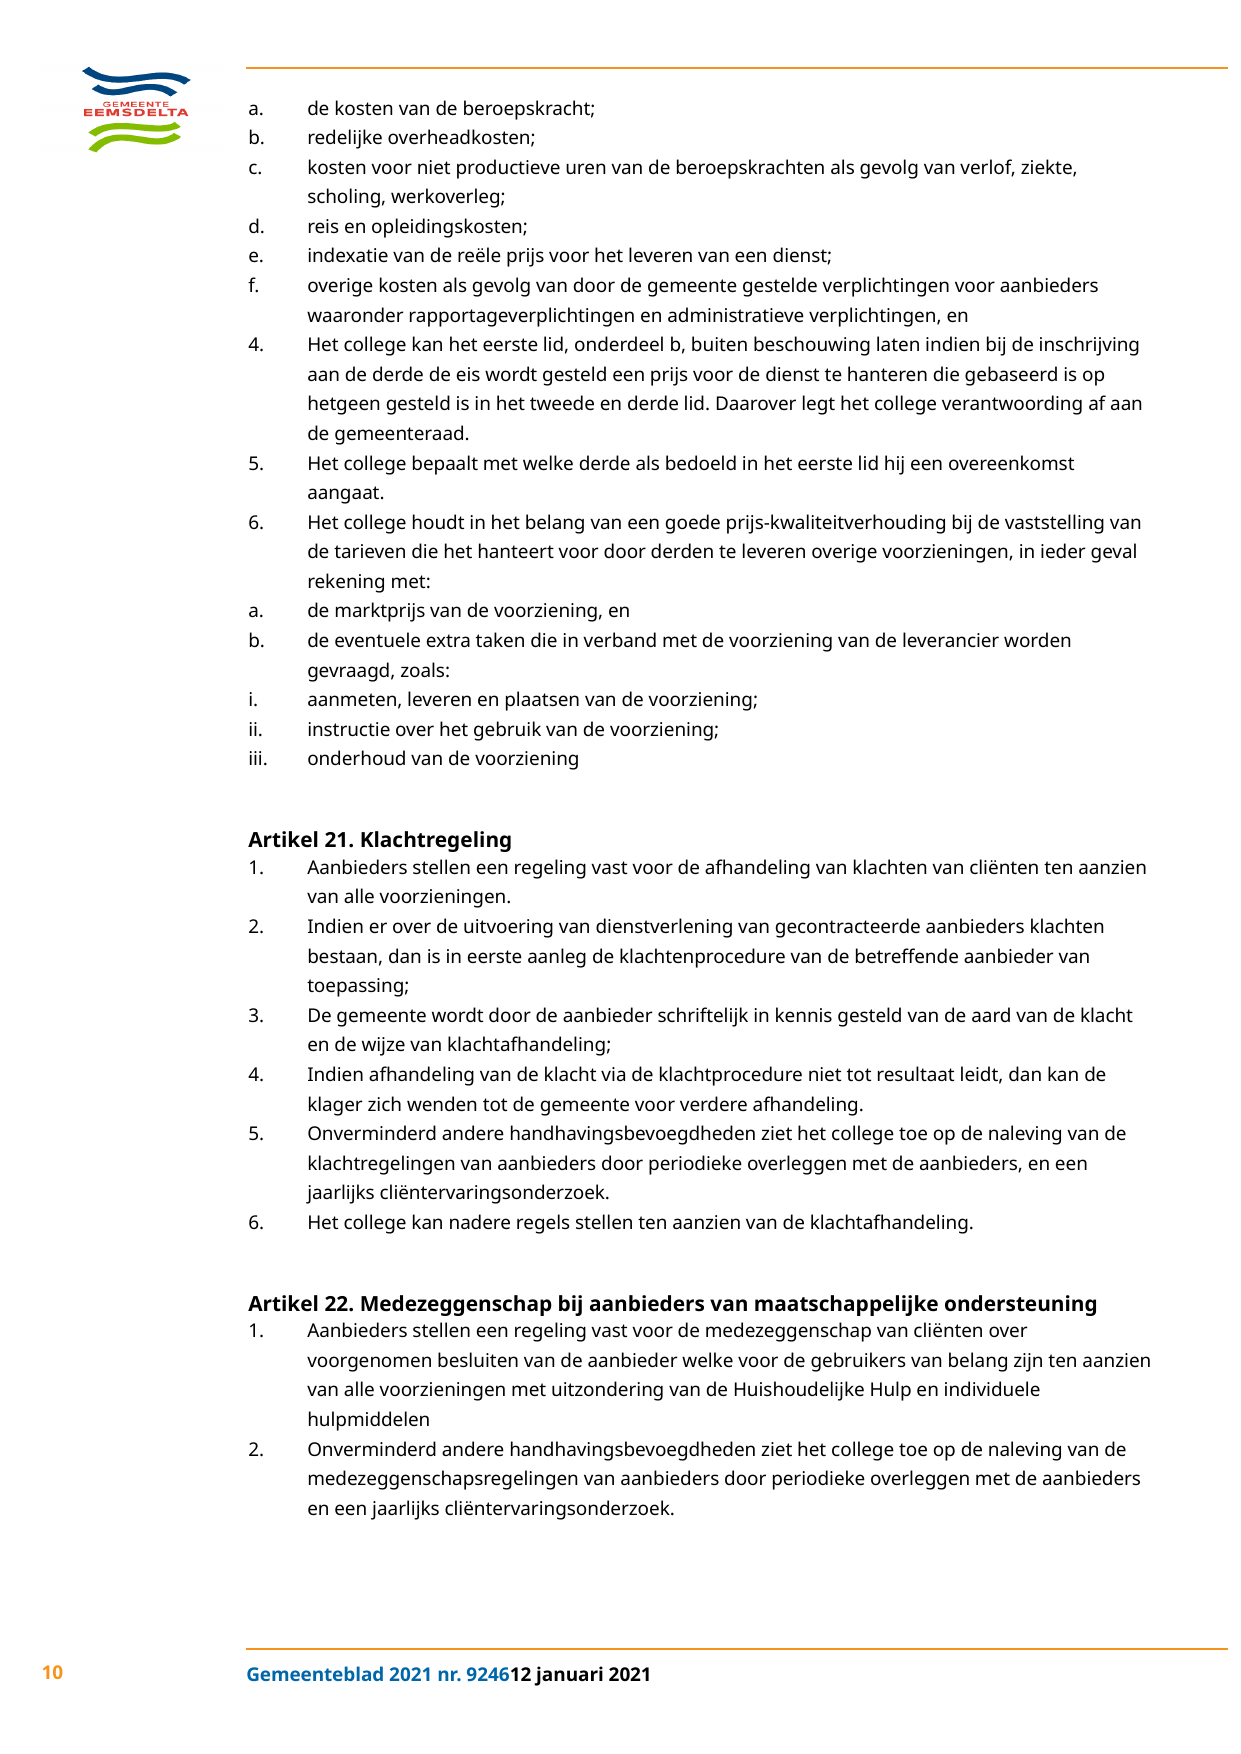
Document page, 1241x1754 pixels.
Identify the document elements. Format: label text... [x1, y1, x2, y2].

list De gemeente wordt door de aanbieder schriftelijk in kennis gesteld van de aard van de klacht en de wijze van klachtafhandeling; [248, 1002, 1152, 1057]
list aanmeten, leveren en plaatsen van de voorziening; [248, 686, 1152, 712]
list Het college houdt in het belang van een goede prijs-kwaliteitverhouding bij de vaststelling van de tarieven die het hanteert voor door derden te leveren overige voorzieningen, in ieder geval rekening met: [248, 509, 1152, 594]
list redelijke overheadkosten; [248, 124, 1152, 150]
list Aanbieders stellen een regeling vast voor de afhandeling van klachten van cliënten ten aanzien van alle voorzieningen. [248, 854, 1152, 909]
list kosten voor niet productieve uren van de beroepskrachten als gevolg van verlof, ziekte, scholing, werkoverleg; [248, 154, 1152, 209]
list Het college bepaalt met welke derde als bedoeld in het eerste lid hij een overeenkomst aangaat. [248, 450, 1152, 505]
list Onverminderd andere handhavingsbevoegdheden ziet het college toe op de naleving van de klachtregelingen van aanbieders door periodieke overleggen met de aanbieders, en een jaarlijks cliëntervaringsonderzoek. [248, 1120, 1152, 1205]
list instructie over het gebruik van de voorziening; [248, 716, 1152, 742]
list Onverminderd andere handhavingsbevoegdheden ziet het college toe op de naleving van de medezeggenschapsregelingen van aanbieders door periodieke overleggen met de aanbieders en een jaarlijks cliëntervaringsonderzoek. [248, 1436, 1152, 1521]
text Artikel 21. Klachtregeling [248, 826, 1152, 854]
list Indien afhandeling van de klacht via de klachtprocedure niet tot resultaat leidt, dan kan de klager zich wenden tot de gemeente voor verdere afhandeling. [248, 1061, 1152, 1116]
list reis en opleidingskosten; [248, 213, 1152, 239]
text Artikel 22. Medezeggenschap bij aanbieders van maatschappelijke ondersteuning [248, 1289, 1152, 1317]
list de marktprijs van de voorziening, en [248, 598, 1152, 623]
list indexatie van de reële prijs voor het leveren van een dienst; [248, 243, 1152, 268]
list de eventuele extra taken die in verband met de voorziening van de leverancier worden gevraagd, zoals: [248, 627, 1152, 683]
list Het college kan het eerste lid, onderdeel b, buiten beschouwing laten indien bij de inschrijving aan de derde de eis wordt gesteld een prijs voor de dienst te hanteren die gebaseerd is op hetgeen gesteld is in het tweede en derde lid. Daarover legt het college verantwoording af aan de gemeenteraad. [248, 331, 1152, 446]
list overige kosten als gevolg van door de gemeente gestelde verplichtingen voor aanbieders waaronder rapportageverplichtingen en administratieve verplichtingen, en [248, 272, 1152, 328]
list Het college kan nadere regels stellen ten aanzien van de klachtafhandeling. [248, 1209, 1152, 1235]
picture [41, 47, 231, 172]
list onderhoud van de voorziening [248, 746, 1152, 771]
list Aanbieders stellen een regeling vast voor de medezeggenschap van cliënten over voorgenomen besluiten van de aanbieder welke voor de gebruikers van belang zijn ten aanzien van alle voorzieningen met uitzondering van de Huishoudelijke Hulp en individuele hulpmiddelen [248, 1317, 1152, 1432]
list Indien er over de uitvoering van dienstverlening van gecontracteerde aanbieders klachten bestaan, dan is in eerste aanleg de klachtenprocedure van de betreffende aanbieder van toepassing; [248, 913, 1152, 998]
list de kosten van de beroepskracht; [248, 95, 1152, 121]
